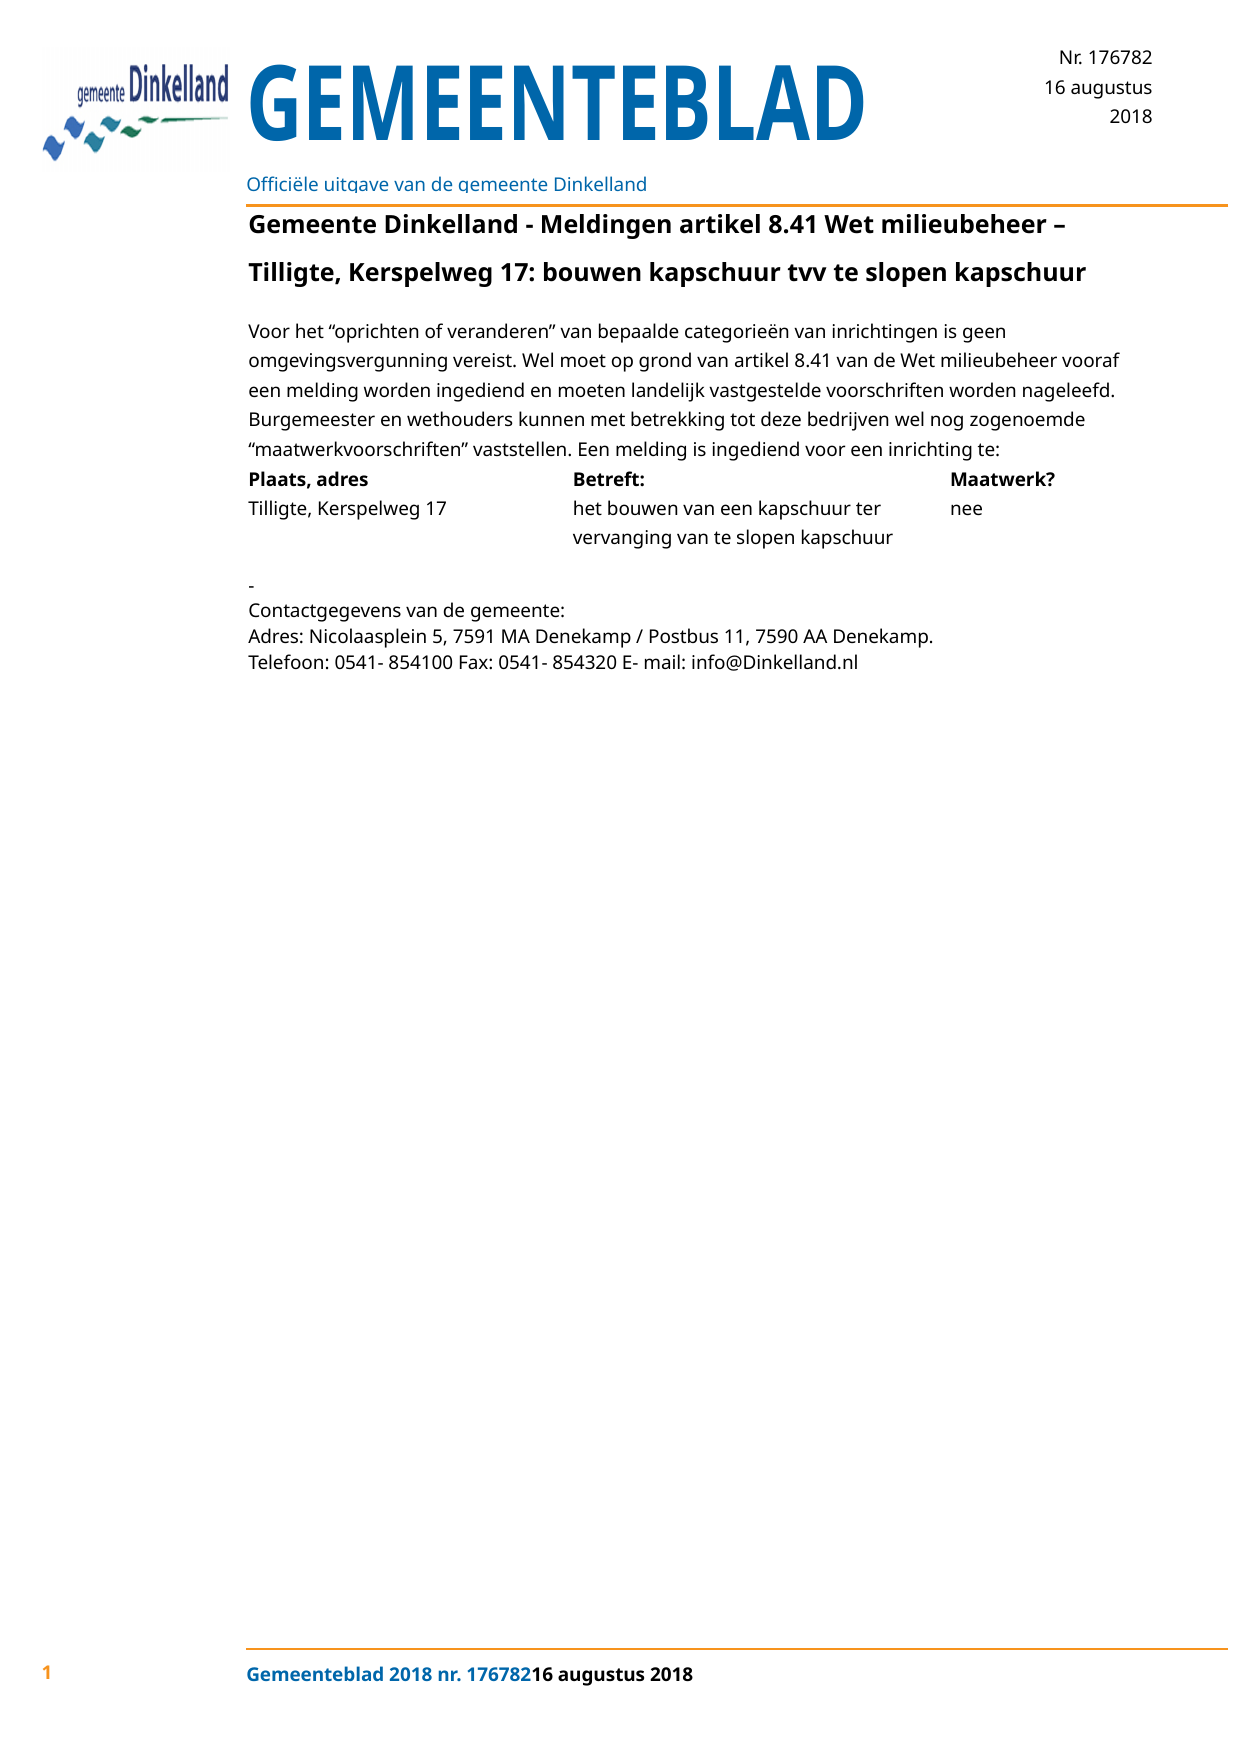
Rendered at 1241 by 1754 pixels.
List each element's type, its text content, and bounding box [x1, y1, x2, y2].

table_header Tilligte, Kerspelweg 17 [248, 495, 573, 550]
text Contactgegevens van de gemeente: [248, 597, 1152, 623]
text Telefoon: 0541- 854100 Fax: 0541- 854320 E- mail: info@Dinkelland.nl [248, 649, 1152, 675]
text Adres: Nicolaasplein 5, 7591 MA Denekamp / Postbus 11, 7590 AA Denekamp. [248, 623, 1152, 649]
table_header het bouwen van een kapschuur ter vervanging van te slopen kapschuur [573, 495, 950, 550]
text Voor het “oprichten of veranderen” van bepaalde categorieën van inrichtingen is geen omgevingsvergunning vereist. Wel moet op grond van artikel 8.41 van de Wet milieubeheer vooraf een melding worden ingediend en moeten landelijk vastgestelde voorschriften worden nageleefd. Burgemeester en wethouders kunnen met betrekking tot deze bedrijven wel nog zogenoemde “maatwerkvoorschriften” vaststellen. Een melding is ingediend voor een inrichting te: [248, 318, 1152, 462]
table_header Betreft: [573, 466, 950, 492]
table_header nee [950, 495, 1152, 550]
picture [41, 47, 231, 172]
text Gemeente Dinkelland - Meldingen artikel 8.41 Wet milieubeheer – Tilligte, Kerspelweg 17: bouwen kapschuur tvv te slopen kapschuur [248, 207, 1152, 288]
table_header Plaats, adres [248, 466, 573, 492]
text - [248, 572, 1152, 597]
table_header Maatwerk? [950, 466, 1152, 492]
